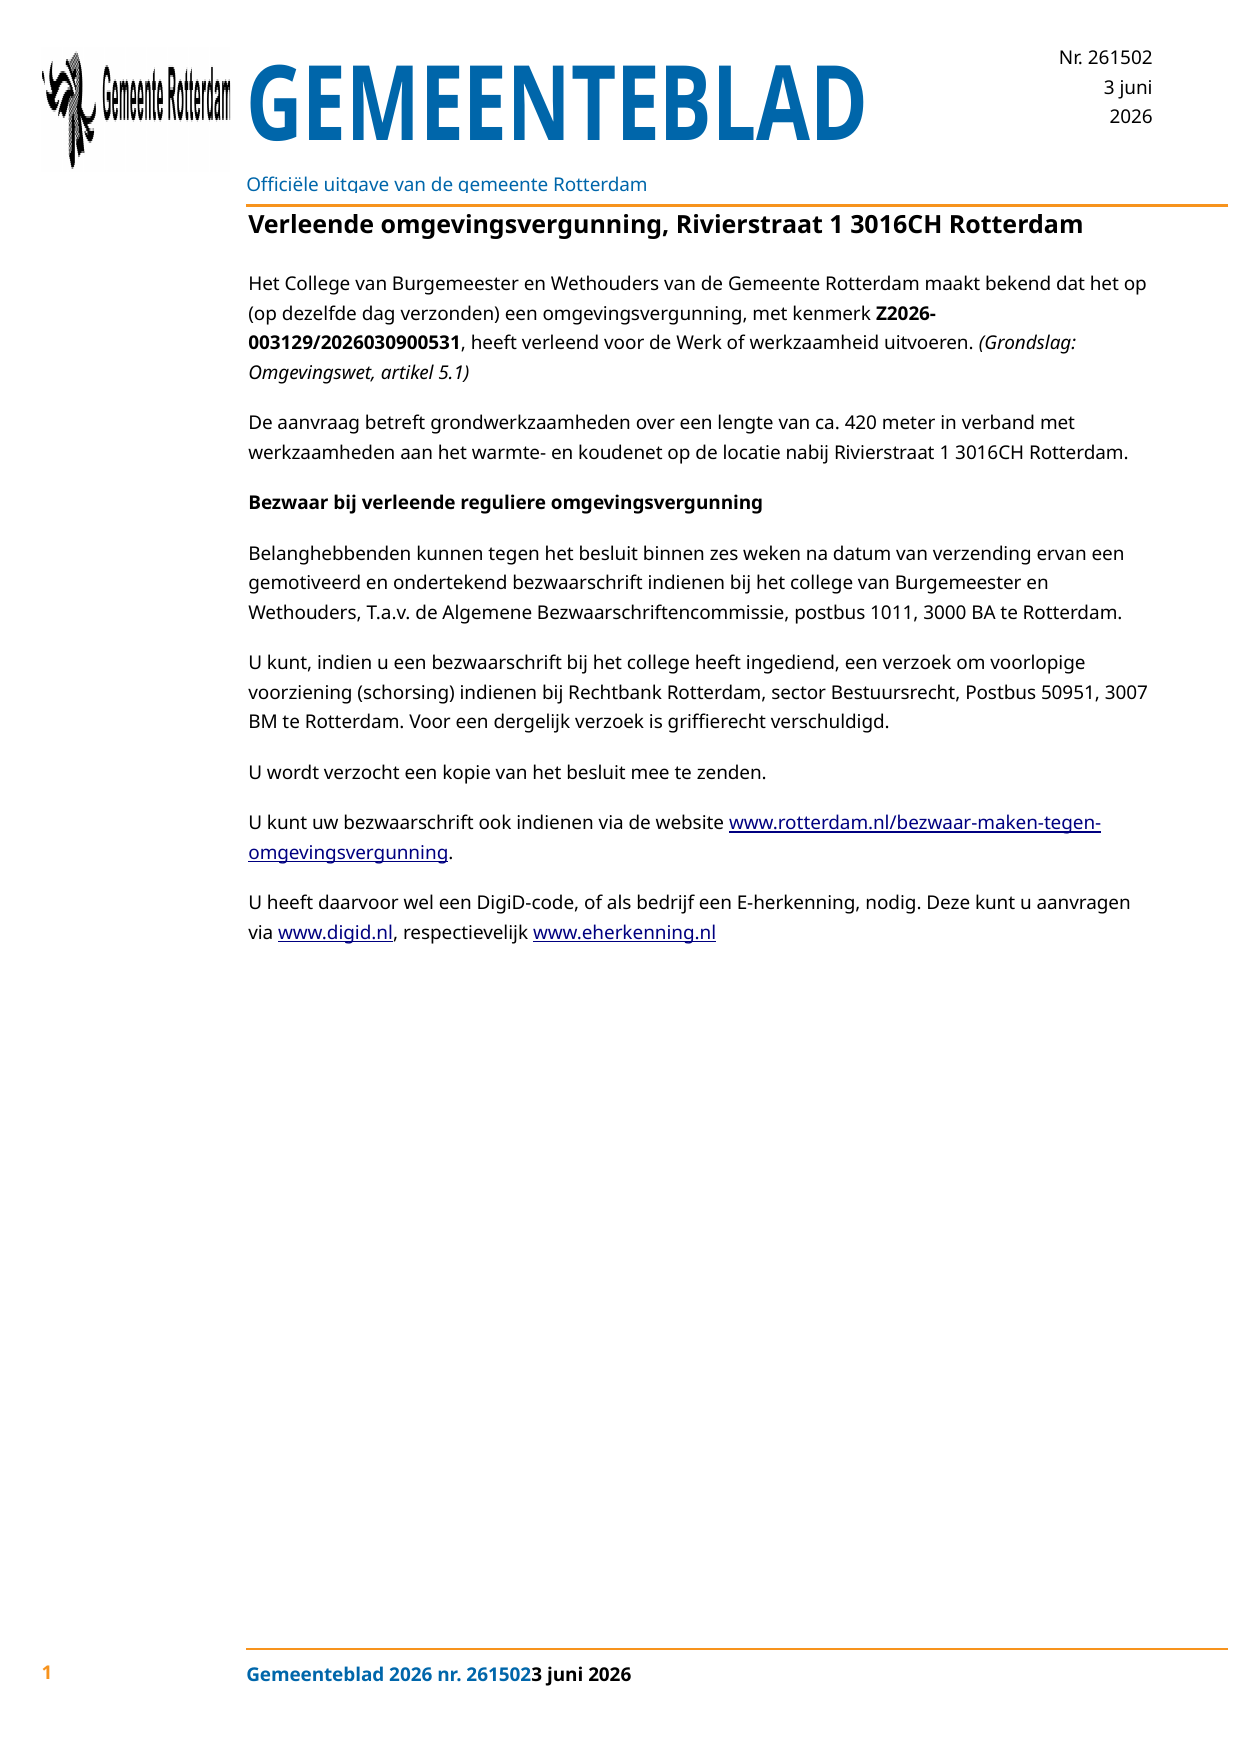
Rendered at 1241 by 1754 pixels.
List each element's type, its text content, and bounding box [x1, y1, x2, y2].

text U wordt verzocht een kopie van het besluit mee te zenden. [248, 759, 1152, 785]
text Belanghebbenden kunnen tegen het besluit binnen zes weken na datum van verzending ervan een gemotiveerd en ondertekend bezwaarschrift indienen bij het college van Burgemeester en Wethouders, T.a.v. de Algemene Bezwaarschriftencommissie, postbus 1011, 3000 BA te Rotterdam. [248, 540, 1152, 625]
text U kunt, indien u een bezwaarschrift bij het college heeft ingediend, een verzoek om voorlopige voorziening (schorsing) indienen bij Rechtbank Rotterdam, sector Bestuursrecht, Postbus 50951, 3007 BM te Rotterdam. Voor een dergelijk verzoek is griffierecht verschuldigd. [248, 649, 1152, 734]
text U heeft daarvoor wel een DigiD-code, of als bedrijf een E-herkenning, nodig. Deze kunt u aanvragen via www.digid.nl, respectievelijk www.eherkenning.nl [248, 889, 1152, 945]
text Bezwaar bij verleende reguliere omgevingsvergunning [248, 489, 1152, 515]
picture [41, 47, 231, 172]
text U kunt uw bezwaarschrift ook indienen via de website www.rotterdam.nl/bezwaar-maken-tegen-omgevingsvergunning. [248, 809, 1152, 865]
text De aanvraag betreft grondwerkzaamheden over een lengte van ca. 420 meter in verband met werkzaamheden aan het warmte- en koudenet op de locatie nabij Rivierstraat 1 3016CH Rotterdam. [248, 409, 1152, 465]
text Het College van Burgemeester en Wethouders van de Gemeente Rotterdam maakt bekend dat het op (op dezelfde dag verzonden) een omgevingsvergunning, met kenmerk Z2026-003129/2026030900531, heeft verleend voor de Werk of werkzaamheid uitvoeren. (Grondslag: Omgevingswet, artikel 5.1) [248, 270, 1152, 385]
text Verleende omgevingsvergunning, Rivierstraat 1 3016CH Rotterdam [248, 207, 1152, 241]
